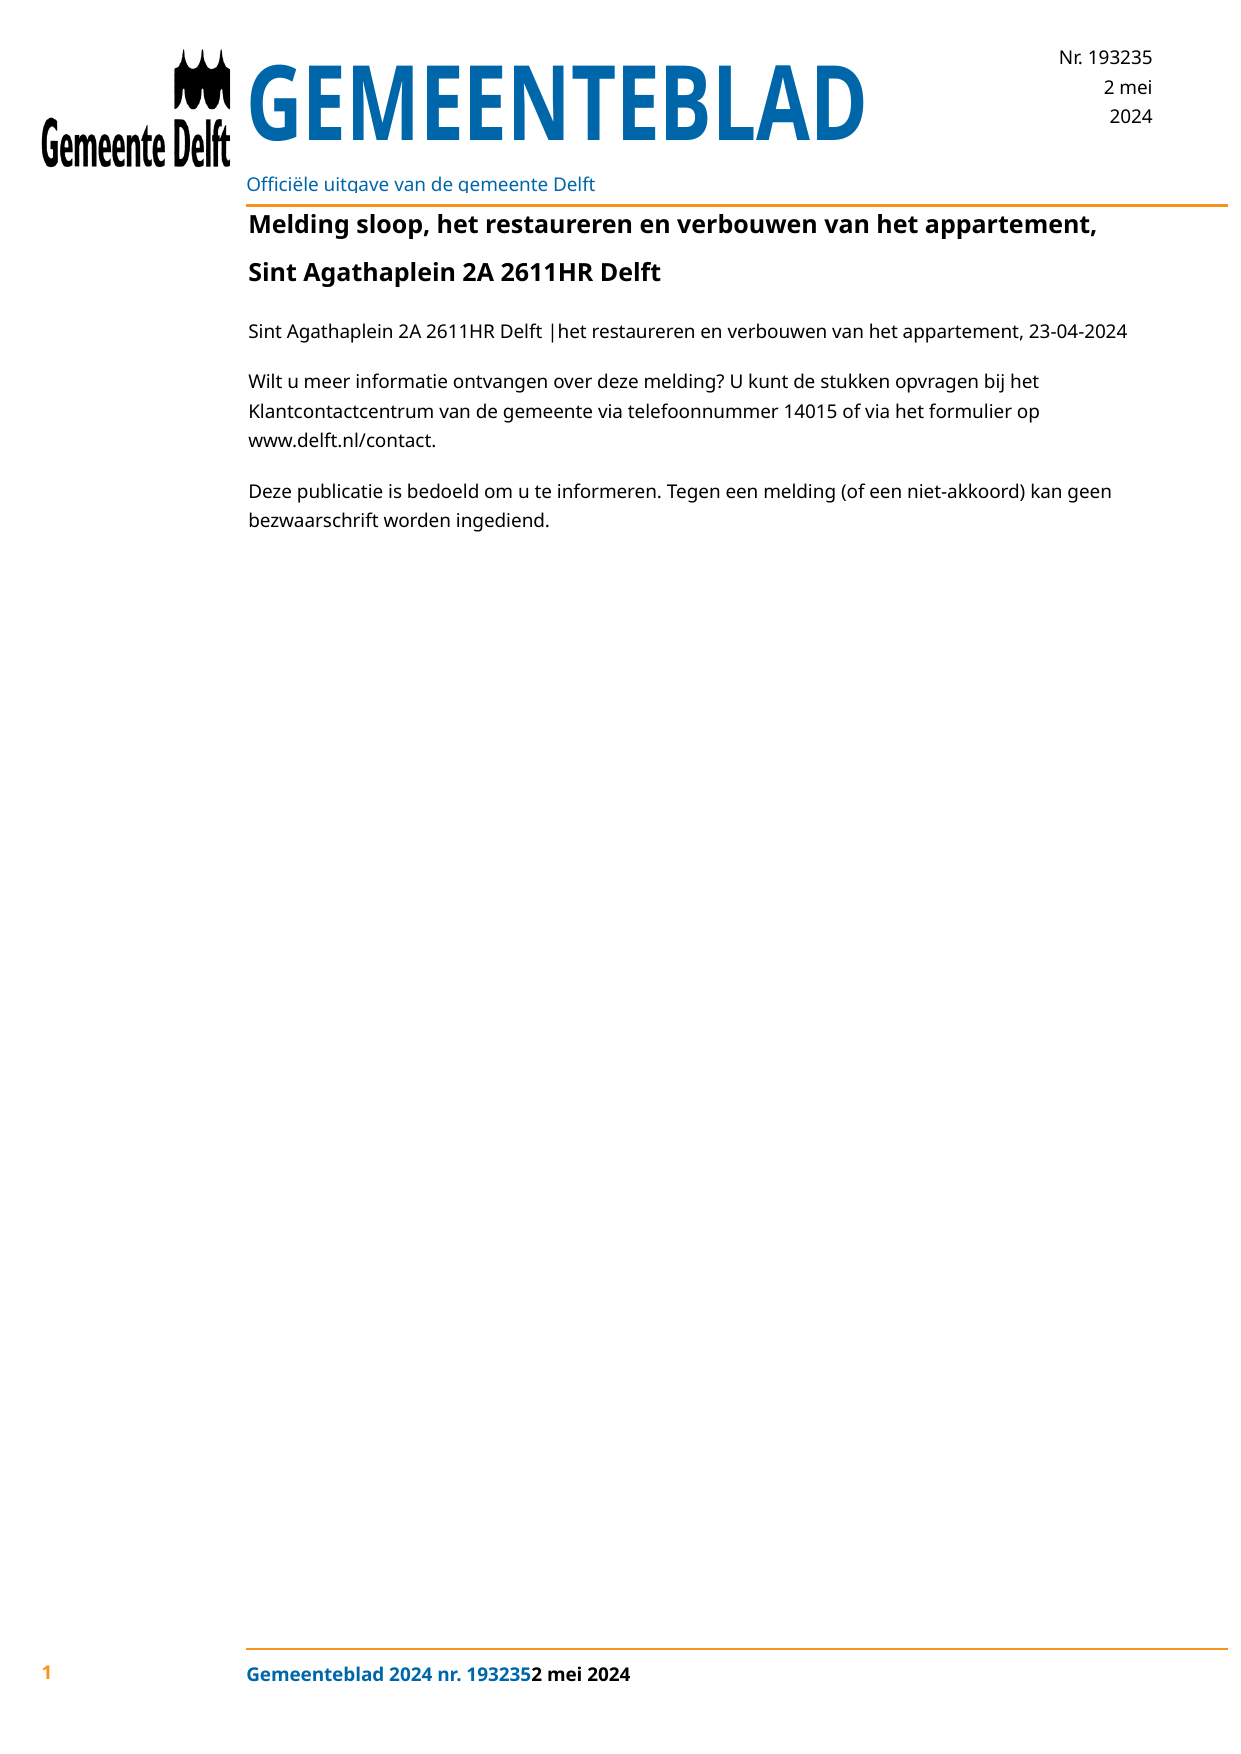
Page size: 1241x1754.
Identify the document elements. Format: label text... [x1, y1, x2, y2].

text Deze publicatie is bedoeld om u te informeren. Tegen een melding (of een niet-akkoord) kan geen bezwaarschrift worden ingediend. [248, 478, 1152, 533]
text Sint Agathaplein 2A 2611HR Delft |het restaureren en verbouwen van het appartement, 23-04-2024 [248, 318, 1152, 344]
text Wilt u meer informatie ontvangen over deze melding? U kunt de stukken opvragen bij het Klantcontactcentrum van de gemeente via telefoonnummer 14015 of via het formulier op www.delft.nl/contact. [248, 368, 1152, 453]
picture [41, 47, 231, 172]
text Melding sloop, het restaureren en verbouwen van het appartement, Sint Agathaplein 2A 2611HR Delft [248, 207, 1152, 288]
